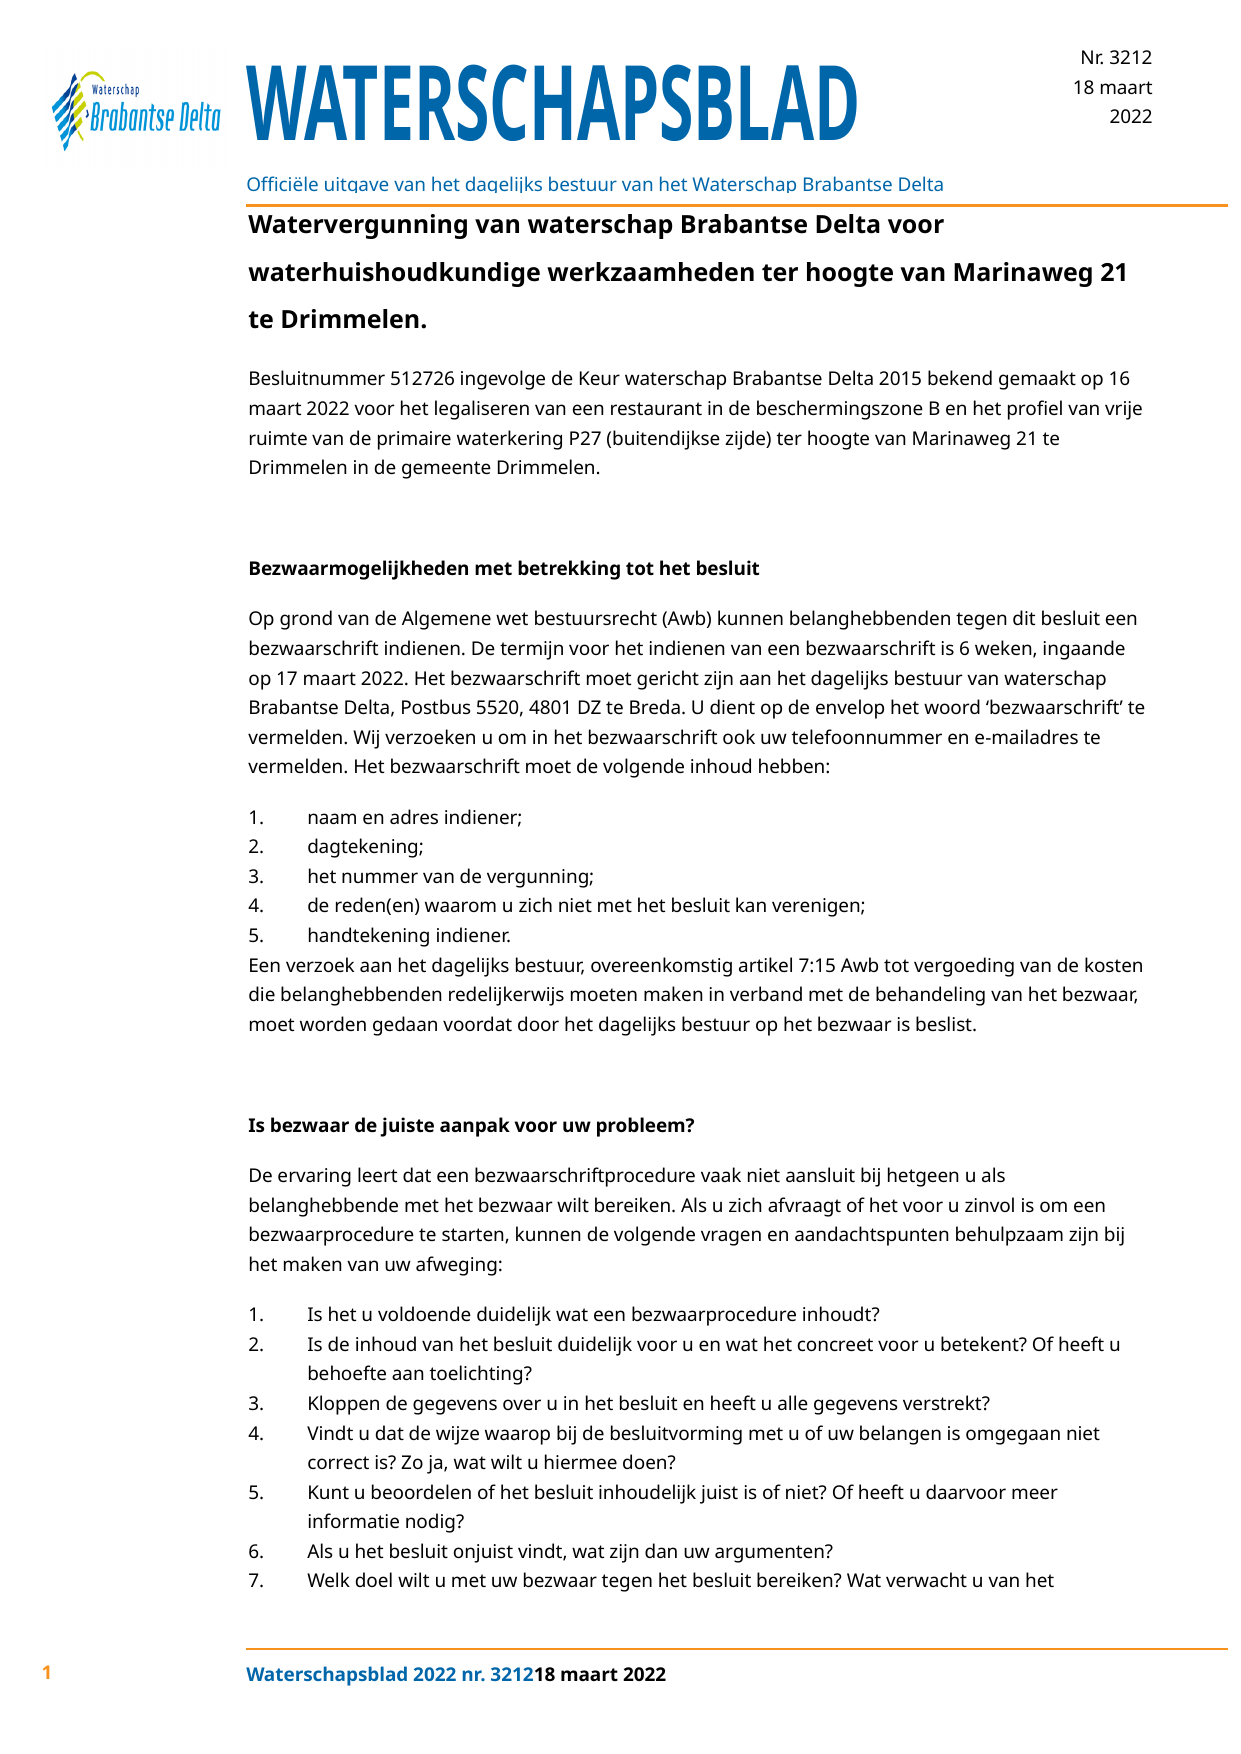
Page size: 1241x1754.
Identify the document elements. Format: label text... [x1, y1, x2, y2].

list de reden(en) waarom u zich niet met het besluit kan verenigen; [248, 893, 1152, 918]
text Is bezwaar de juiste aanpak voor uw probleem? [248, 1112, 1152, 1137]
list dagtekening; [248, 833, 1152, 859]
text Een verzoek aan het dagelijks bestuur, overeenkomstig artikel 7:15 Awb tot vergoeding van de kosten die belanghebbenden redelijkerwijs moeten maken in verband met de behandeling van het bezwaar, moet worden gedaan voordat door het dagelijks bestuur op het bezwaar is beslist. [248, 952, 1152, 1037]
picture [41, 47, 231, 172]
list handtekening indiener. [248, 922, 1152, 948]
list Kloppen de gegevens over u in het besluit en heeft u alle gegevens verstrekt? [248, 1390, 1152, 1416]
list Is de inhoud van het besluit duidelijk voor u en wat het concreet voor u betekent? Of heeft u behoefte aan toelichting? [248, 1331, 1152, 1386]
list het nummer van de vergunning; [248, 863, 1152, 889]
list Kunt u beoordelen of het besluit inhoudelijk juist is of niet? Of heeft u daarvoor meer informatie nodig? [248, 1479, 1152, 1534]
list Als u het besluit onjuist vindt, wat zijn dan uw argumenten? [248, 1538, 1152, 1564]
text Besluitnummer 512726 ingevolge de Keur waterschap Brabantse Delta 2015 bekend gemaakt op 16 maart 2022 voor het legaliseren van een restaurant in de beschermingszone B en het profiel van vrije ruimte van de primaire waterkering P27 (buitendijkse zijde) ter hoogte van Marinaweg 21 te Drimmelen in de gemeente Drimmelen. [248, 366, 1152, 480]
text Watervergunning van waterschap Brabantse Delta voor waterhuishoudkundige werkzaamheden ter hoogte van Marinaweg 21 te Drimmelen. [248, 207, 1152, 336]
text Op grond van de Algemene wet bestuursrecht (Awb) kunnen belanghebbenden tegen dit besluit een bezwaarschrift indienen. De termijn voor het indienen van een bezwaarschrift is 6 weken, ingaande op 17 maart 2022. Het bezwaarschrift moet gericht zijn aan het dagelijks bestuur van waterschap Brabantse Delta, Postbus 5520, 4801 DZ te Breda. U dient op de envelop het woord ‘bezwaarschrift’ te vermelden. Wij verzoeken u om in het bezwaarschrift ook uw telefoonnummer en e‑mailadres te vermelden. Het bezwaarschrift moet de volgende inhoud hebben: [248, 606, 1152, 779]
list Is het u voldoende duidelijk wat een bezwaarprocedure inhoudt? [248, 1301, 1152, 1327]
list Welk doel wilt u met uw bezwaar tegen het besluit bereiken? Wat verwacht u van het [248, 1568, 1152, 1593]
text De ervaring leert dat een bezwaarschriftprocedure vaak niet aansluit bij hetgeen u als belanghebbende met het bezwaar wilt bereiken. Als u zich afvraagt of het voor u zinvol is om een bezwaarprocedure te starten, kunnen de volgende vragen en aandachtspunten behulpzaam zijn bij het maken van uw afweging: [248, 1162, 1152, 1277]
text Bezwaarmogelijkheden met betrekking tot het besluit [248, 555, 1152, 581]
list Vindt u dat de wijze waarop bij de besluitvorming met u of uw belangen is omgegaan niet correct is? Zo ja, wat wilt u hiermee doen? [248, 1420, 1152, 1475]
list naam en adres indiener; [248, 804, 1152, 829]
